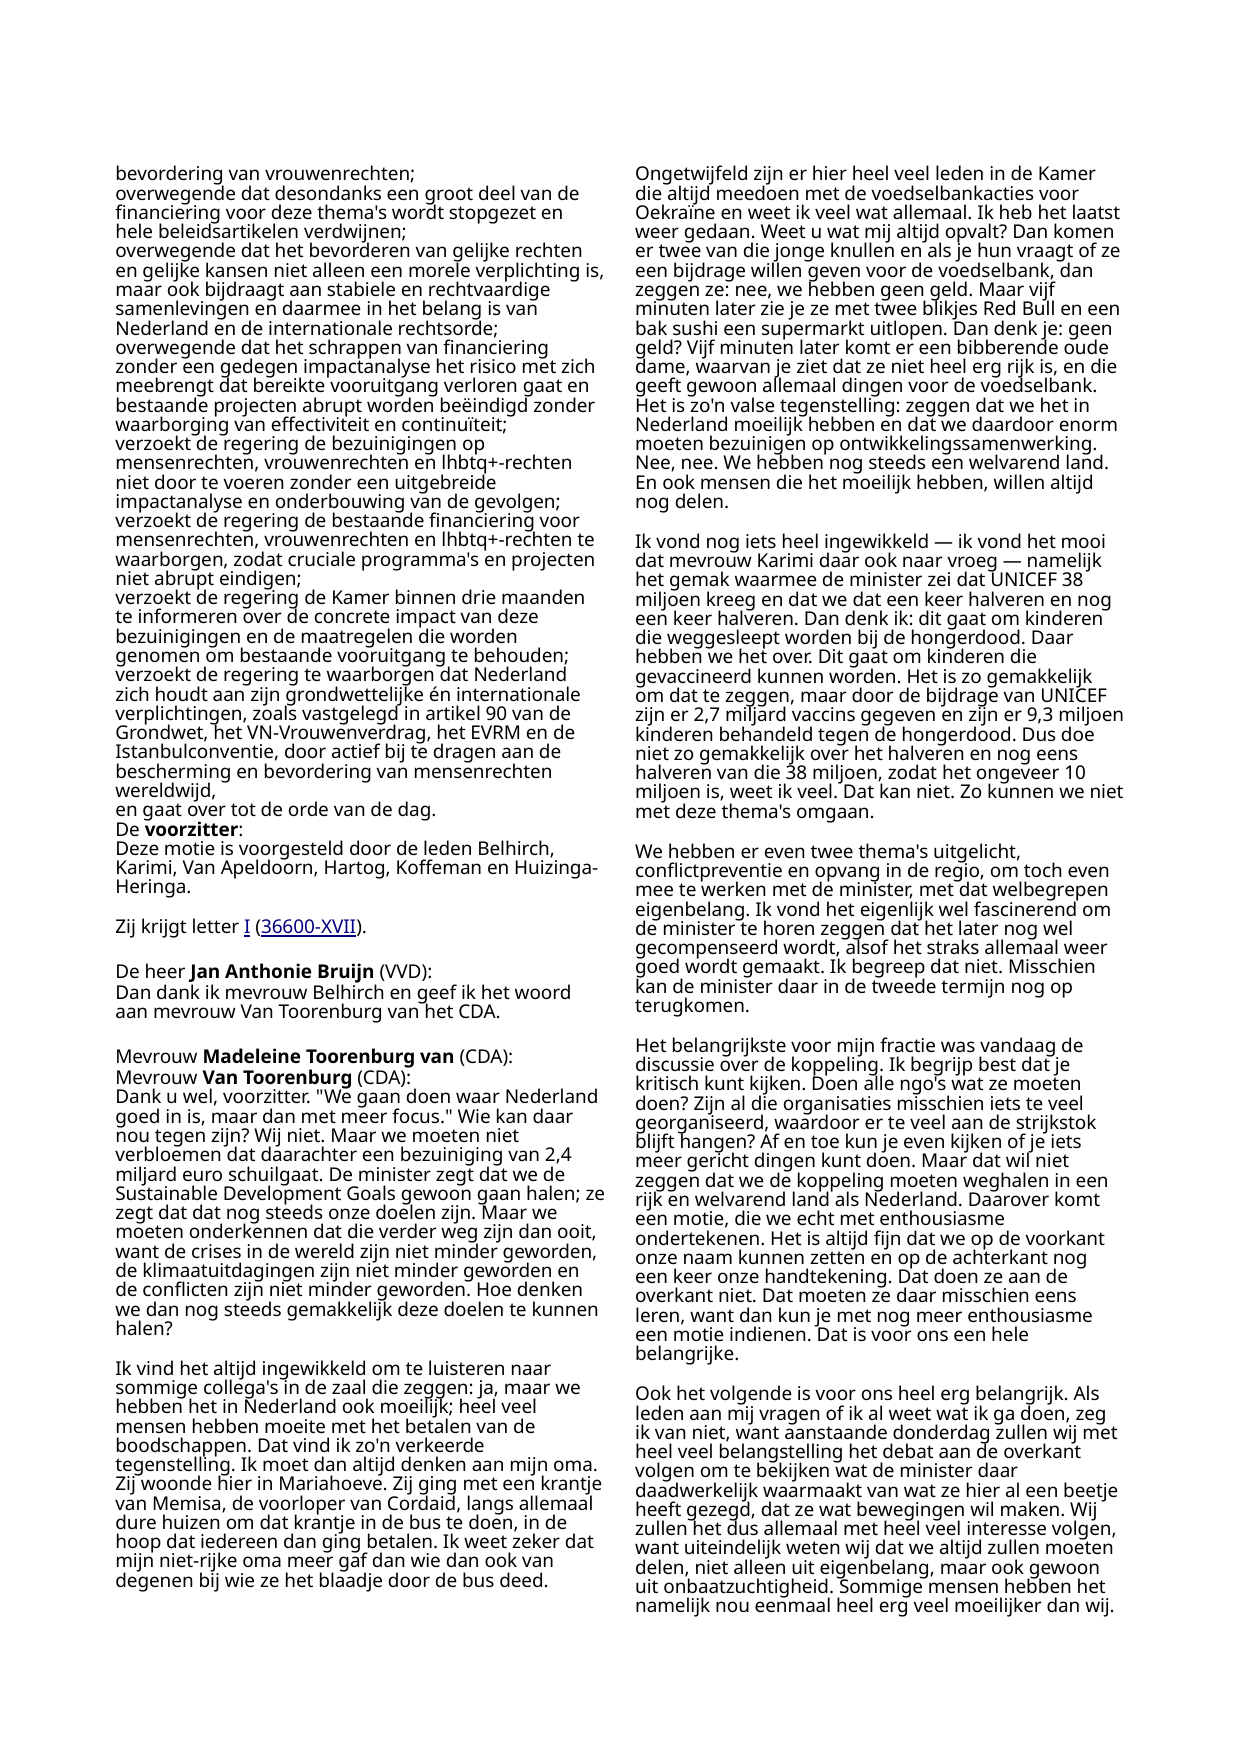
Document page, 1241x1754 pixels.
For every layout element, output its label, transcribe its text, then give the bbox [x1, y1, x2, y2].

text Ik vind het altijd ingewikkeld om te luisteren naar sommige collega's in de zaal die zeggen: ja, maar we hebben het in Nederland ook moeilijk; heel veel mensen hebben moeite met het betalen van de boodschappen. Dat vind ik zo'n verkeerde tegenstelling. Ik moet dan altijd denken aan mijn oma. Zij woonde hier in Mariahoeve. Zij ging met een krantje van Memisa, de voorloper van Cordaid, langs allemaal dure huizen om dat krantje in de bus te doen, in de hoop dat iedereen dan ging betalen. Ik weet zeker dat mijn niet-rijke oma meer gaf dan wie dan ook van degenen bij wie ze het blaadje door de bus deed. [115, 1360, 605, 1591]
text Zij krijgt letter I (36600-XVII). [115, 918, 605, 938]
text Ook het volgende is voor ons heel erg belangrijk. Als leden aan mij vragen of ik al weet wat ik ga doen, zeg ik van niet, want aanstaande donderdag zullen wij met heel veel belangstelling het debat aan de overkant volgen om te bekijken wat de minister daar daadwerkelijk waarmaakt van wat ze hier al een beetje heeft gezegd, dat ze wat bewegingen wil maken. Wij zullen het dus allemaal met heel veel interesse volgen, want uiteindelijk weten wij dat we altijd zullen moeten delen, niet alleen uit eigenbelang, maar ook gewoon uit onbaatzuchtigheid. Sommige mensen hebben het namelijk nou eenmaal heel erg veel moeilijker dan wij. [635, 1385, 1125, 1616]
text verzoekt de regering te waarborgen dat Nederland zich houdt aan zijn grondwettelijke én internationale verplichtingen, zoals vastgelegd in artikel 90 van de Grondwet, het VN-Vrouwenverdrag, het EVRM en de Istanbulconventie, door actief bij te dragen aan de bescherming en bevordering van mensenrechten wereldwijd, [115, 666, 605, 801]
text Dan dank ik mevrouw Belhirch en geef ik het woord aan mevrouw Van Toorenburg van het CDA. [115, 984, 605, 1023]
text Mevrouw Madeleine Toorenburg van (CDA): [115, 1043, 605, 1069]
text Het belangrijkste voor mijn fractie was vandaag de discussie over de koppeling. Ik begrijp best dat je kritisch kunt kijken. Doen alle ngo's wat ze moeten doen? Zijn al die organisaties misschien iets te veel georganiseerd, waardoor er te veel aan de strijkstok blijft hangen? Af en toe kun je even kijken of je iets meer gericht dingen kunt doen. Maar dat wil niet zeggen dat we de koppeling moeten weghalen in een rijk en welvarend land als Nederland. Daarover komt een motie, die we echt met enthousiasme ondertekenen. Het is altijd fijn dat we op de voorkant onze naam kunnen zetten en op de achterkant nog een keer onze handtekening. Dat doen ze aan de overkant niet. Dat moeten ze daar misschien eens leren, want dan kun je met nog meer enthousiasme een motie indienen. Dat is voor ons een hele belangrijke. [635, 1037, 1125, 1364]
text Dank u wel, voorzitter. "We gaan doen waar Nederland goed in is, maar dan met meer focus." Wie kan daar nou tegen zijn? Wij niet. Maar we moeten niet verbloemen dat daarachter een bezuiniging van 2,4 miljard euro schuilgaat. De minister zegt dat we de Sustainable Development Goals gewoon gaan halen; ze zegt dat dat nog steeds onze doelen zijn. Maar we moeten onderkennen dat die verder weg zijn dan ooit, want de crises in de wereld zijn niet minder geworden, de klimaatuitdagingen zijn niet minder geworden en de conflicten zijn niet minder geworden. Hoe denken we dan nog steeds gemakkelijk deze doelen te kunnen halen? [115, 1088, 605, 1339]
text overwegende dat het bevorderen van gelijke rechten en gelijke kansen niet alleen een morele verplichting is, maar ook bijdraagt aan stabiele en rechtvaardige samenlevingen en daarmee in het belang is van Nederland en de internationale rechtsorde; [115, 242, 605, 339]
text verzoekt de regering de Kamer binnen drie maanden te informeren over de concrete impact van deze bezuinigingen en de maatregelen die worden genomen om bestaande vooruitgang te behouden; [115, 589, 605, 666]
text overwegende dat het schrappen van financiering zonder een gedegen impactanalyse het risico met zich meebrengt dat bereikte vooruitgang verloren gaat en bestaande projecten abrupt worden beëindigd zonder waarborging van effectiviteit en continuïteit; [115, 339, 605, 435]
text bevordering van vrouwenrechten; [115, 165, 605, 184]
text en gaat over tot de orde van de dag. [115, 801, 605, 821]
text Mevrouw Van Toorenburg (CDA): [115, 1069, 605, 1088]
text De heer Jan Anthonie Bruijn (VVD): [115, 958, 605, 984]
text We hebben er even twee thema's uitgelicht, conflictpreventie en opvang in de regio, om toch even mee te werken met de minister, met dat welbegrepen eigenbelang. Ik vond het eigenlijk wel fascinerend om de minister te horen zeggen dat het later nog wel gecompenseerd wordt, alsof het straks allemaal weer goed wordt gemaakt. Ik begreep dat niet. Misschien kan de minister daar in de tweede termijn nog op terugkomen. [635, 843, 1125, 1016]
text Ongetwijfeld zijn er hier heel veel leden in de Kamer die altijd meedoen met de voedselbankacties voor Oekraïne en weet ik veel wat allemaal. Ik heb het laatst weer gedaan. Weet u wat mij altijd opvalt? Dan komen er twee van die jonge knullen en als je hun vraagt of ze een bijdrage willen geven voor de voedselbank, dan zeggen ze: nee, we hebben geen geld. Maar vijf minuten later zie je ze met twee blikjes Red Bull en een bak sushi een supermarkt uitlopen. Dan denk je: geen geld? Vijf minuten later komt er een bibberende oude dame, waarvan je ziet dat ze niet heel erg rijk is, en die geeft gewoon allemaal dingen voor de voedselbank. Het is zo'n valse tegenstelling: zeggen dat we het in Nederland moeilijk hebben en dat we daardoor enorm moeten bezuinigen op ontwikkelingssamenwerking. Nee, nee. We hebben nog steeds een welvarend land. En ook mensen die het moeilijk hebben, willen altijd nog delen. [635, 165, 1125, 512]
text overwegende dat desondanks een groot deel van de financiering voor deze thema's wordt stopgezet en hele beleidsartikelen verdwijnen; [115, 184, 605, 242]
text verzoekt de regering de bezuinigingen op mensenrechten, vrouwenrechten en lhbtq+-rechten niet door te voeren zonder een uitgebreide impactanalyse en onderbouwing van de gevolgen; [115, 435, 605, 512]
text Deze motie is voorgesteld door de leden Belhirch, Karimi, Van Apeldoorn, Hartog, Koffeman en Huizinga-Heringa. [115, 840, 605, 898]
text Ik vond nog iets heel ingewikkeld — ik vond het mooi dat mevrouw Karimi daar ook naar vroeg — namelijk het gemak waarmee de minister zei dat UNICEF 38 miljoen kreeg en dat we dat een keer halveren en nog een keer halveren. Dan denk ik: dit gaat om kinderen die weggesleept worden bij de hongerdood. Daar hebben we het over. Dit gaat om kinderen die gevaccineerd kunnen worden. Het is zo gemakkelijk om dat te zeggen, maar door de bijdrage van UNICEF zijn er 2,7 miljard vaccins gegeven en zijn er 9,3 miljoen kinderen behandeld tegen de hongerdood. Dus doe niet zo gemakkelijk over het halveren en nog eens halveren van die 38 miljoen, zodat het ongeveer 10 miljoen is, weet ik veel. Dat kan niet. Zo kunnen we niet met deze thema's omgaan. [635, 533, 1125, 822]
text De voorzitter: [115, 821, 605, 840]
text verzoekt de regering de bestaande financiering voor mensenrechten, vrouwenrechten en lhbtq+-rechten te waarborgen, zodat cruciale programma's en projecten niet abrupt eindigen; [115, 512, 605, 589]
